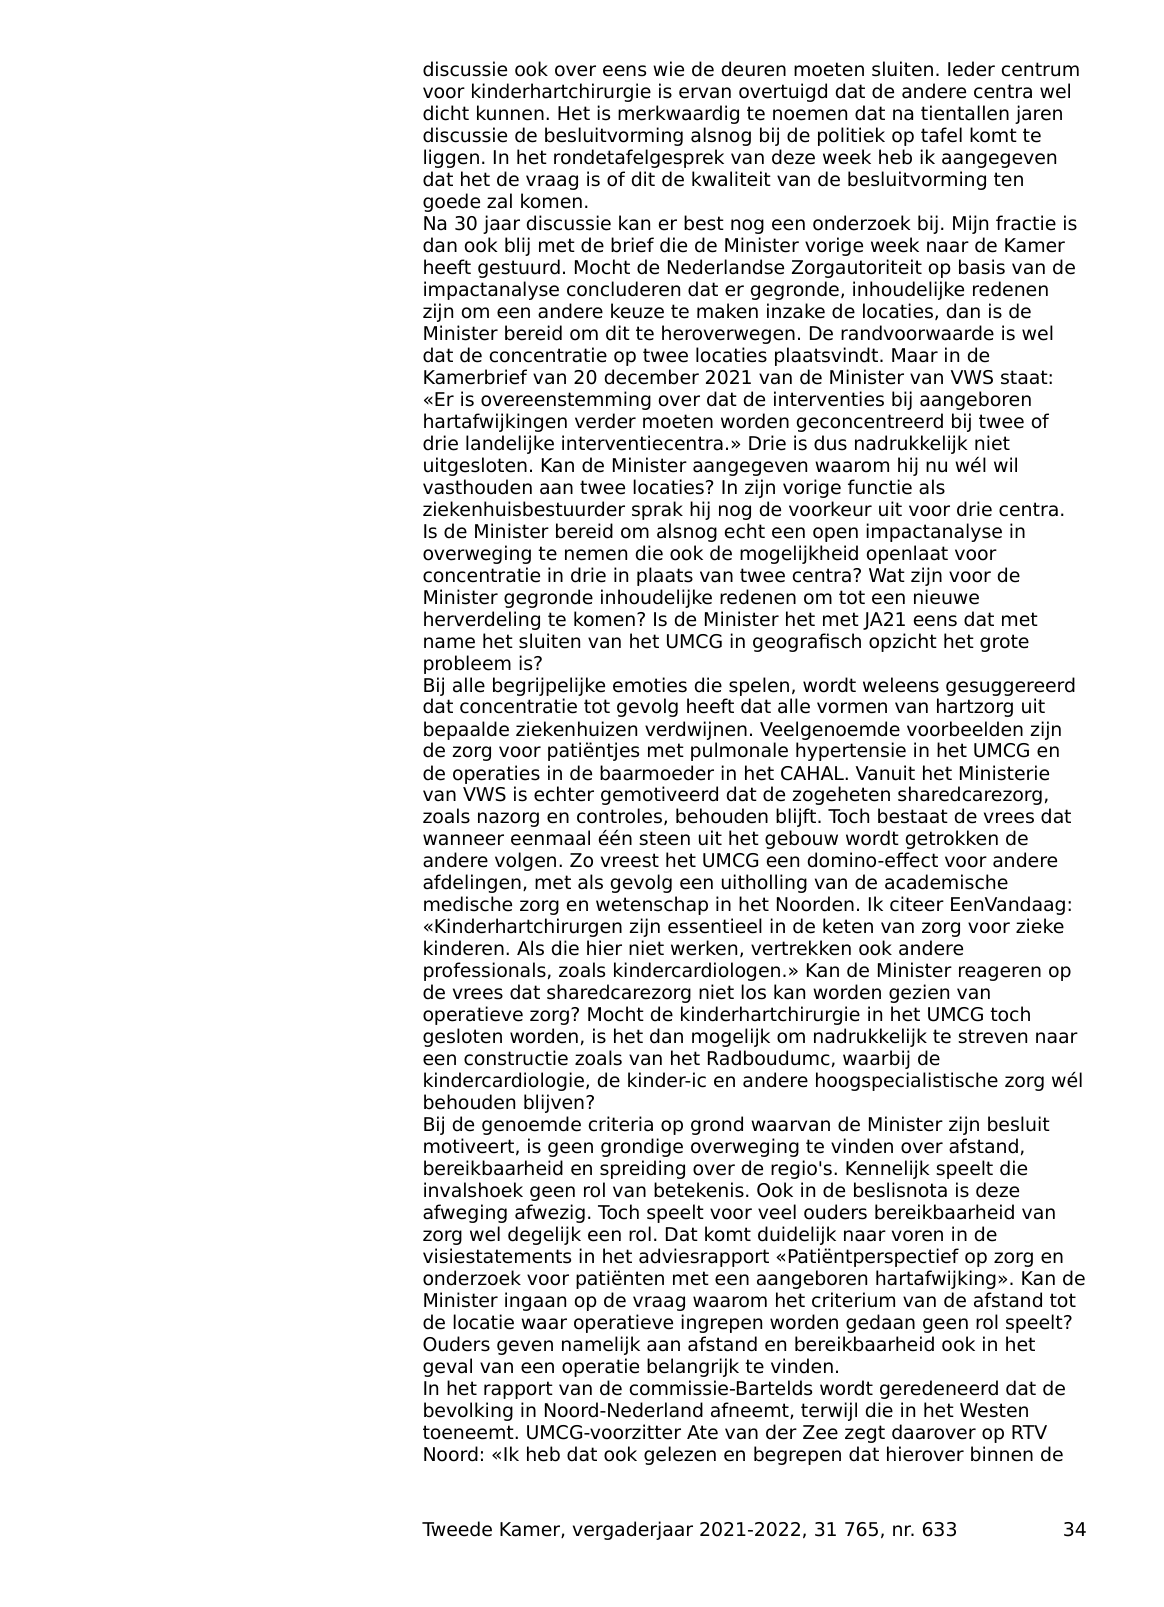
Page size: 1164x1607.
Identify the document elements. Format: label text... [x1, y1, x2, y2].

text Bij de genoemde criteria op grond waarvan de Minister zijn besluit motiveert, is geen grondige overweging te vinden over afstand, bereikbaarheid en spreiding over de regio's. Kennelijk speelt die invalshoek geen rol van betekenis. Ook in de beslisnota is deze afweging afwezig. Toch speelt voor veel ouders bereikbaarheid van zorg wel degelijk een rol. Dat komt duidelijk naar voren in de visiestatements in het adviesrapport «Patiëntperspectief op zorg en onderzoek voor patiënten met een aangeboren hartafwijking». Kan de Minister ingaan op de vraag waarom het criterium van de afstand tot de locatie waar operatieve ingrepen worden gedaan geen rol speelt? Ouders geven namelijk aan afstand en bereikbaarheid ook in het geval van een operatie belangrijk te vinden. [422, 1114, 1087, 1378]
text Bij alle begrijpelijke emoties die spelen, wordt weleens gesuggereerd dat concentratie tot gevolg heeft dat alle vormen van hartzorg uit bepaalde ziekenhuizen verdwijnen. Veelgenoemde voorbeelden zijn de zorg voor patiëntjes met pulmonale hypertensie in het UMCG en de operaties in de baarmoeder in het CAHAL. Vanuit het Ministerie van VWS is echter gemotiveerd dat de zogeheten sharedcarezorg, zoals nazorg en controles, behouden blijft. Toch bestaat de vrees dat wanneer eenmaal één steen uit het gebouw wordt getrokken de andere volgen. Zo vreest het UMCG een domino-effect voor andere afdelingen, met als gevolg een uitholling van de academische medische zorg en wetenschap in het Noorden. Ik citeer EenVandaag: «Kinderhartchirurgen zijn essentieel in de keten van zorg voor zieke kinderen. Als die hier niet werken, vertrekken ook andere professionals, zoals kindercardiologen.» Kan de Minister reageren op de vrees dat sharedcarezorg niet los kan worden gezien van operatieve zorg? Mocht de kinderhartchirurgie in het UMCG toch gesloten worden, is het dan mogelijk om nadrukkelijk te streven naar een constructie zoals van het Radboudumc, waarbij de kindercardiologie, de kinder-ic en andere hoogspecialistische zorg wél behouden blijven? [422, 674, 1087, 1114]
text discussie ook over eens wie de deuren moeten sluiten. Ieder centrum voor kinderhartchirurgie is ervan overtuigd dat de andere centra wel dicht kunnen. Het is merkwaardig te noemen dat na tientallen jaren discussie de besluitvorming alsnog bij de politiek op tafel komt te liggen. In het rondetafelgesprek van deze week heb ik aangegeven dat het de vraag is of dit de kwaliteit van de besluitvorming ten goede zal komen. [422, 59, 1087, 213]
text In het rapport van de commissie-Bartelds wordt geredeneerd dat de bevolking in Noord-Nederland afneemt, terwijl die in het Westen toeneemt. UMCG-voorzitter Ate van der Zee zegt daarover op RTV Noord: «Ik heb dat ook gelezen en begrepen dat hierover binnen de [422, 1378, 1087, 1466]
text Na 30 jaar discussie kan er best nog een onderzoek bij. Mijn fractie is dan ook blij met de brief die de Minister vorige week naar de Kamer heeft gestuurd. Mocht de Nederlandse Zorgautoriteit op basis van de impactanalyse concluderen dat er gegronde, inhoudelijke redenen zijn om een andere keuze te maken inzake de locaties, dan is de Minister bereid om dit te heroverwegen. De randvoorwaarde is wel dat de concentratie op twee locaties plaatsvindt. Maar in de Kamerbrief van 20 december 2021 van de Minister van VWS staat: «Er is overeenstemming over dat de interventies bij aangeboren hartafwijkingen verder moeten worden geconcentreerd bij twee of drie landelijke interventiecentra.» Drie is dus nadrukkelijk niet uitgesloten. Kan de Minister aangegeven waarom hij nu wél wil vasthouden aan twee locaties? In zijn vorige functie als ziekenhuisbestuurder sprak hij nog de voorkeur uit voor drie centra. Is de Minister bereid om alsnog echt een open impactanalyse in overweging te nemen die ook de mogelijkheid openlaat voor concentratie in drie in plaats van twee centra? Wat zijn voor de Minister gegronde inhoudelijke redenen om tot een nieuwe herverdeling te komen? Is de Minister het met JA21 eens dat met name het sluiten van het UMCG in geografisch opzicht het grote probleem is? [422, 213, 1087, 674]
